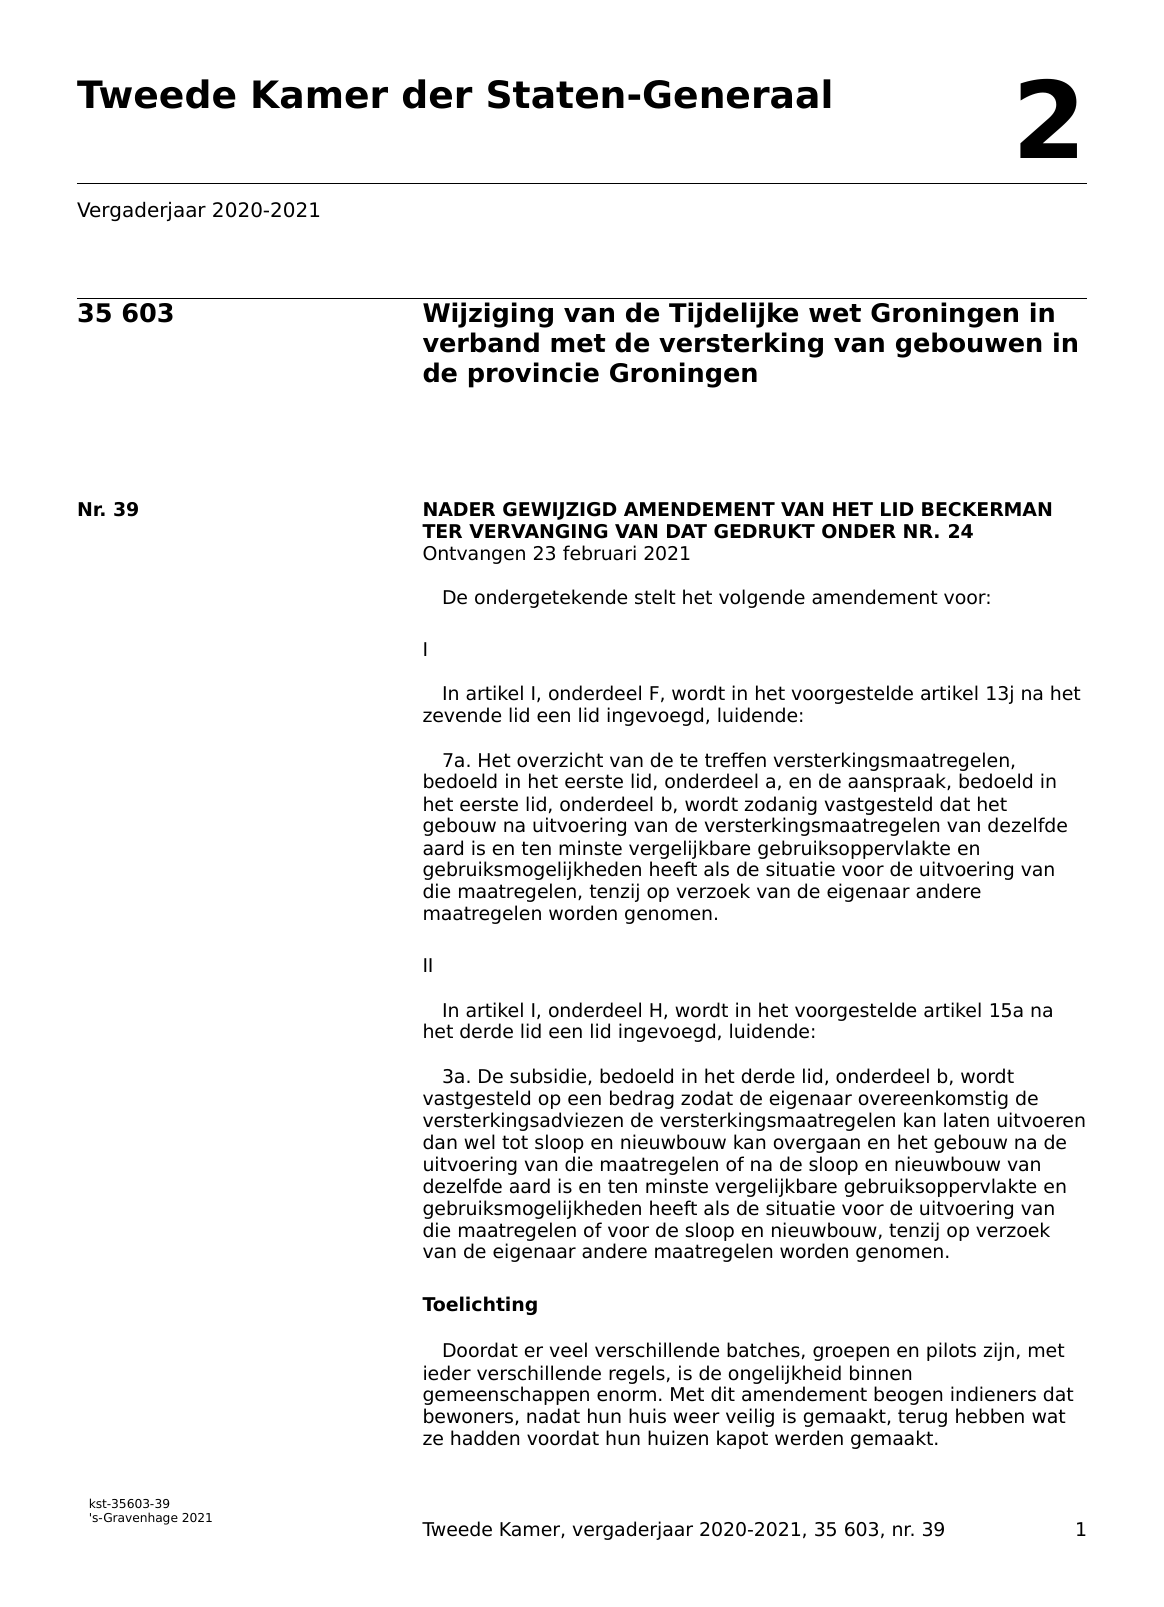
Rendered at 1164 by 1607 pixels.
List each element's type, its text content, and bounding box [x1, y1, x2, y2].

text In artikel I, onderdeel F, wordt in het voorgestelde artikel 13j na het zevende lid een lid ingevoegd, luidende: [422, 683, 1087, 727]
table_header 2 [886, 59, 1087, 183]
table_cell Vergaderjaar 2020-2021 [77, 184, 1087, 298]
subtitle I [422, 639, 1087, 661]
subtitle 35 603 Wijziging van de Tijdelijke wet Groningen in verband met de versterking van gebouwen in de provincie Groningen [77, 299, 1087, 388]
subtitle II [422, 955, 1087, 977]
text 7a. Het overzicht van de te treffen versterkingsmaatregelen, bedoeld in het eerste lid, onderdeel a, en de aanspraak, bedoeld in het eerste lid, onderdeel b, wordt zodanig vastgesteld dat het gebouw na uitvoering van de versterkingsmaatregelen van dezelfde aard is en ten minste vergelijkbare gebruiksoppervlakte en gebruiksmogelijkheden heeft als de situatie voor de uitvoering van die maatregelen, tenzij op verzoek van de eigenaar andere maatregelen worden genomen. [422, 749, 1087, 925]
text De ondergetekende stelt het volgende amendement voor: [422, 587, 1087, 609]
text Ontvangen 23 februari 2021 [422, 543, 1087, 565]
text Doordat er veel verschillende batches, groepen en pilots zijn, met ieder verschillende regels, is de ongelijkheid binnen gemeenschappen enorm. Met dit amendement beogen indieners dat bewoners, nadat hun huis weer veilig is gemaakt, terug hebben wat ze hadden voordat hun huizen kapot werden gemaakt. [422, 1340, 1087, 1450]
text kst-35603-39 [88, 1497, 323, 1511]
table_header Tweede Kamer der Staten-Generaal [77, 59, 886, 183]
subtitle Toelichting [422, 1293, 1087, 1315]
subtitle Nr. 39 NADER GEWIJZIGD AMENDEMENT VAN HET LID BECKERMAN TER VERVANGING VAN DAT GEDRUKT ONDER NR. 24 [77, 499, 1087, 543]
text In artikel I, onderdeel H, wordt in het voorgestelde artikel 15a na het derde lid een lid ingevoegd, luidende: [422, 999, 1087, 1043]
text 3a. De subsidie, bedoeld in het derde lid, onderdeel b, wordt vastgesteld op een bedrag zodat de eigenaar overeenkomstig de versterkingsadviezen de versterkingsmaatregelen kan laten uitvoeren dan wel tot sloop en nieuwbouw kan overgaan en het gebouw na de uitvoering van die maatregelen of na de sloop en nieuwbouw van dezelfde aard is en ten minste vergelijkbare gebruiksoppervlakte en gebruiksmogelijkheden heeft als de situatie voor de uitvoering van die maatregelen of voor de sloop en nieuwbouw, tenzij op verzoek van de eigenaar andere maatregelen worden genomen. [422, 1066, 1087, 1263]
text 's-Gravenhage 2021 [88, 1511, 323, 1525]
